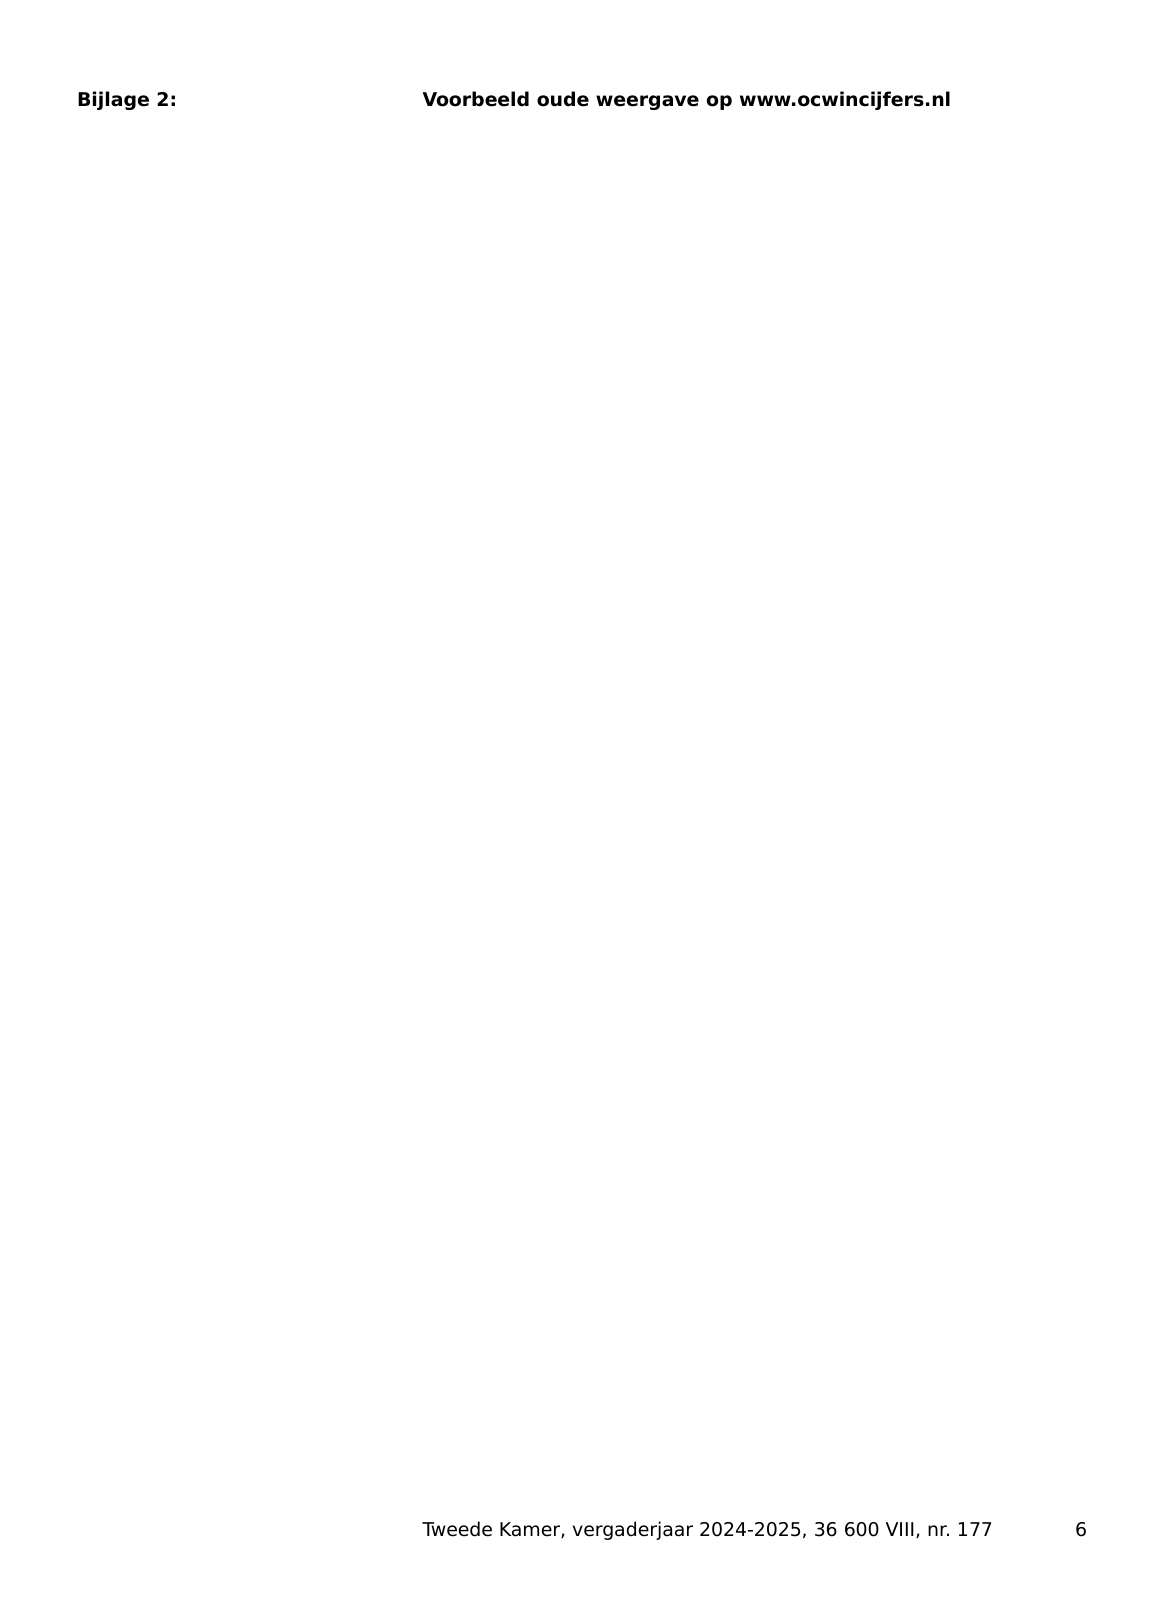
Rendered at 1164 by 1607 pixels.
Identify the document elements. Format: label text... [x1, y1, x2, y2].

subtitle Bijlage 2: Voorbeeld oude weergave op www.ocwincijfers.nl [77, 89, 1087, 111]
